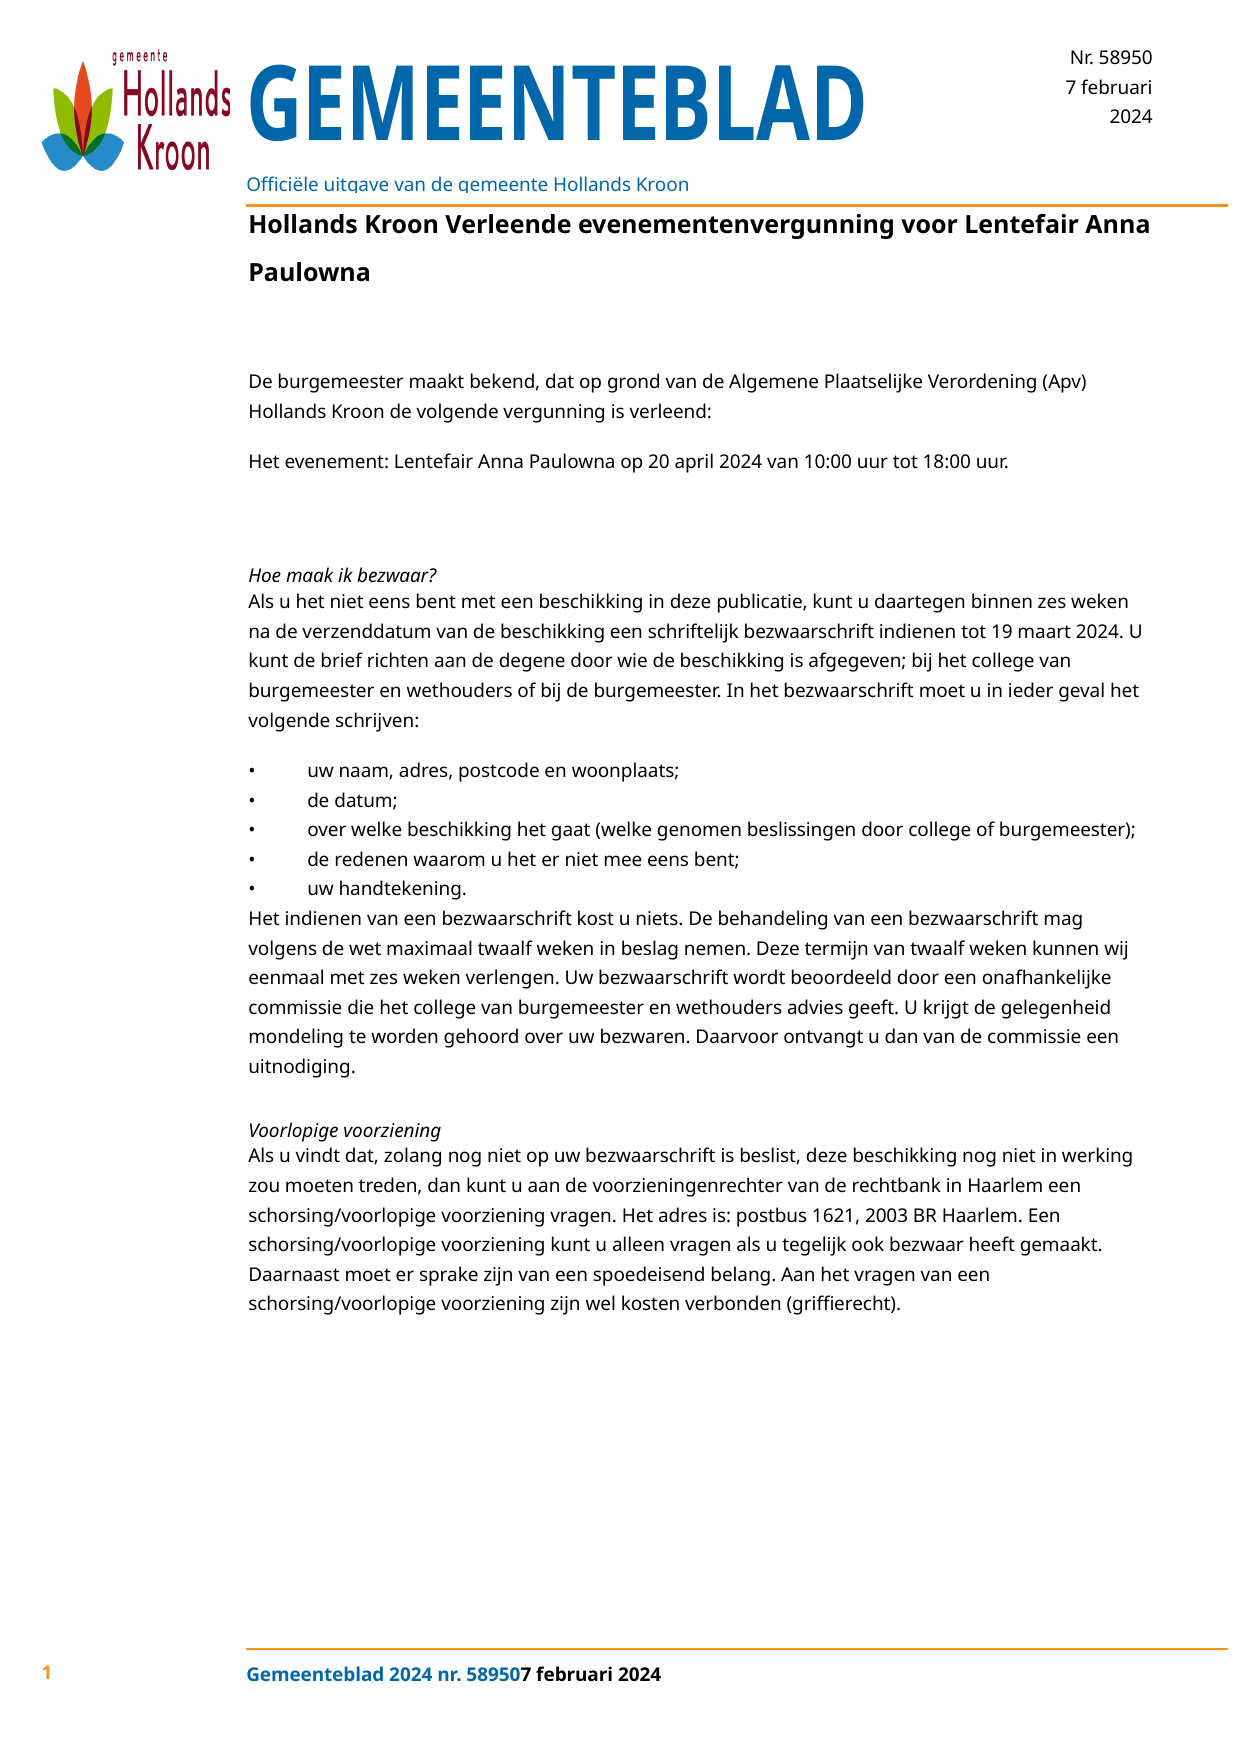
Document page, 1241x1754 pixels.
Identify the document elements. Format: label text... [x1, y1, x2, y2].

picture [41, 47, 231, 172]
text Het indienen van een bezwaarschrift kost u niets. De behandeling van een bezwaarschrift mag volgens de wet maximaal twaalf weken in beslag nemen. Deze termijn van twaalf weken kunnen wij eenmaal met zes weken verlengen. Uw bezwaarschrift wordt beoordeeld door een onafhankelijke commissie die het college van burgemeester en wethouders advies geeft. U krijgt de gelegenheid mondeling te worden gehoord over uw bezwaren. Daarvoor ontvangt u dan van de commissie een uitnodiging. [248, 905, 1152, 1079]
list uw naam, adres, postcode en woonplaats; [248, 757, 1152, 783]
text Hollands Kroon Verleende evenementenvergunning voor Lentefair Anna Paulowna [248, 207, 1152, 288]
text Voorlopige voorziening [248, 1117, 1152, 1143]
text De burgemeester maakt bekend, dat op grond van de Algemene Plaatselijke Verordening (Apv) Hollands Kroon de volgende vergunning is verleend: [248, 368, 1152, 424]
list de redenen waarom u het er niet mee eens bent; [248, 846, 1152, 872]
list uw handtekening. [248, 876, 1152, 901]
text Als u het niet eens bent met een beschikking in deze publicatie, kunt u daartegen binnen zes weken na de verzenddatum van de beschikking een schriftelijk bezwaarschrift indienen tot 19 maart 2024. U kunt de brief richten aan de degene door wie de beschikking is afgegeven; bij het college van burgemeester en wethouders of bij de burgemeester. In het bezwaarschrift moet u in ieder geval het volgende schrijven: [248, 588, 1152, 732]
list de datum; [248, 787, 1152, 812]
list over welke beschikking het gaat (welke genomen beslissingen door college of burgemeester); [248, 816, 1152, 842]
text Als u vindt dat, zolang nog niet op uw bezwaarschrift is beslist, deze beschikking nog niet in werking zou moeten treden, dan kunt u aan de voorzieningenrechter van de rechtbank in Haarlem een schorsing/voorlopige voorziening vragen. Het adres is: postbus 1621, 2003 BR Haarlem. Een schorsing/voorlopige voorziening kunt u alleen vragen als u tegelijk ook bezwaar heeft gemaakt. Daarnaast moet er sprake zijn van een spoedeisend belang. Aan het vragen van een schorsing/voorlopige voorziening zijn wel kosten verbonden (griffierecht). [248, 1143, 1152, 1316]
text Het evenement: Lentefair Anna Paulowna op 20 april 2024 van 10:00 uur tot 18:00 uur. [248, 448, 1152, 474]
text Hoe maak ik bezwaar? [248, 563, 1152, 588]
